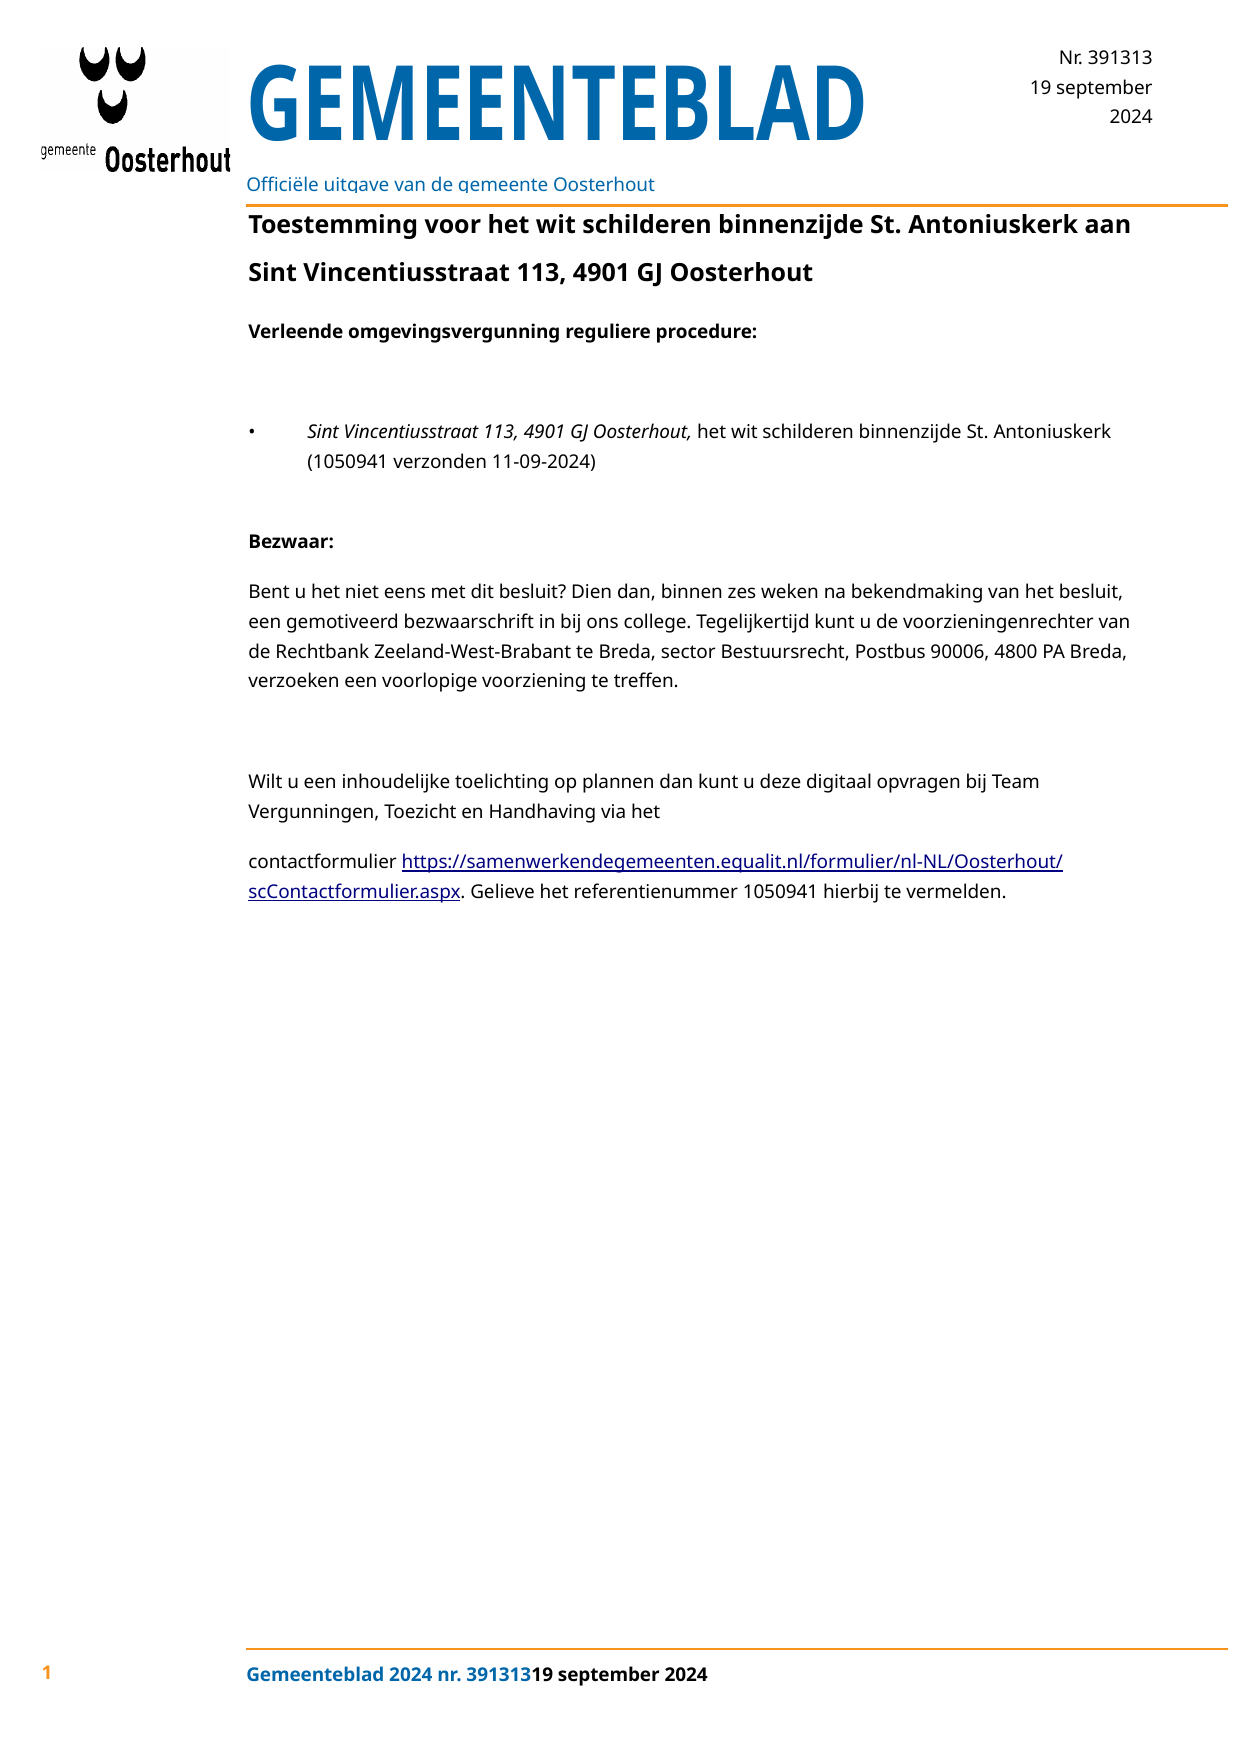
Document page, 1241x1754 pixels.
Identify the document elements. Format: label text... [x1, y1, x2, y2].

list Sint Vincentiusstraat 113, 4901 GJ Oosterhout, het wit schilderen binnenzijde St. Antoniuskerk (1050941 verzonden 11-09-2024) [248, 419, 1152, 474]
text Bezwaar: [248, 528, 1152, 554]
text Wilt u een inhoudelijke toelichting op plannen dan kunt u deze digitaal opvragen bij Team Vergunningen, Toezicht en Handhaving via het [248, 768, 1152, 824]
text contactformulier https://samenwerkendegemeenten.equalit.nl/formulier/nl-NL/Oosterhout/scContactformulier.aspx. Gelieve het referentienummer 1050941 hierbij te vermelden. [248, 848, 1152, 904]
text Toestemming voor het wit schilderen binnenzijde St. Antoniuskerk aan Sint Vincentiusstraat 113, 4901 GJ Oosterhout [248, 207, 1152, 288]
text Verleende omgevingsvergunning reguliere procedure: [248, 318, 1152, 344]
text Bent u het niet eens met dit besluit? Dien dan, binnen zes weken na bekendmaking van het besluit, een gemotiveerd bezwaarschrift in bij ons college. Tegelijkertijd kunt u de voorzieningenrechter van de Rechtbank Zeeland-West-Brabant te Breda, sector Bestuursrecht, Postbus 90006, 4800 PA Breda, verzoeken een voorlopige voorziening te treffen. [248, 579, 1152, 693]
picture [41, 47, 231, 172]
